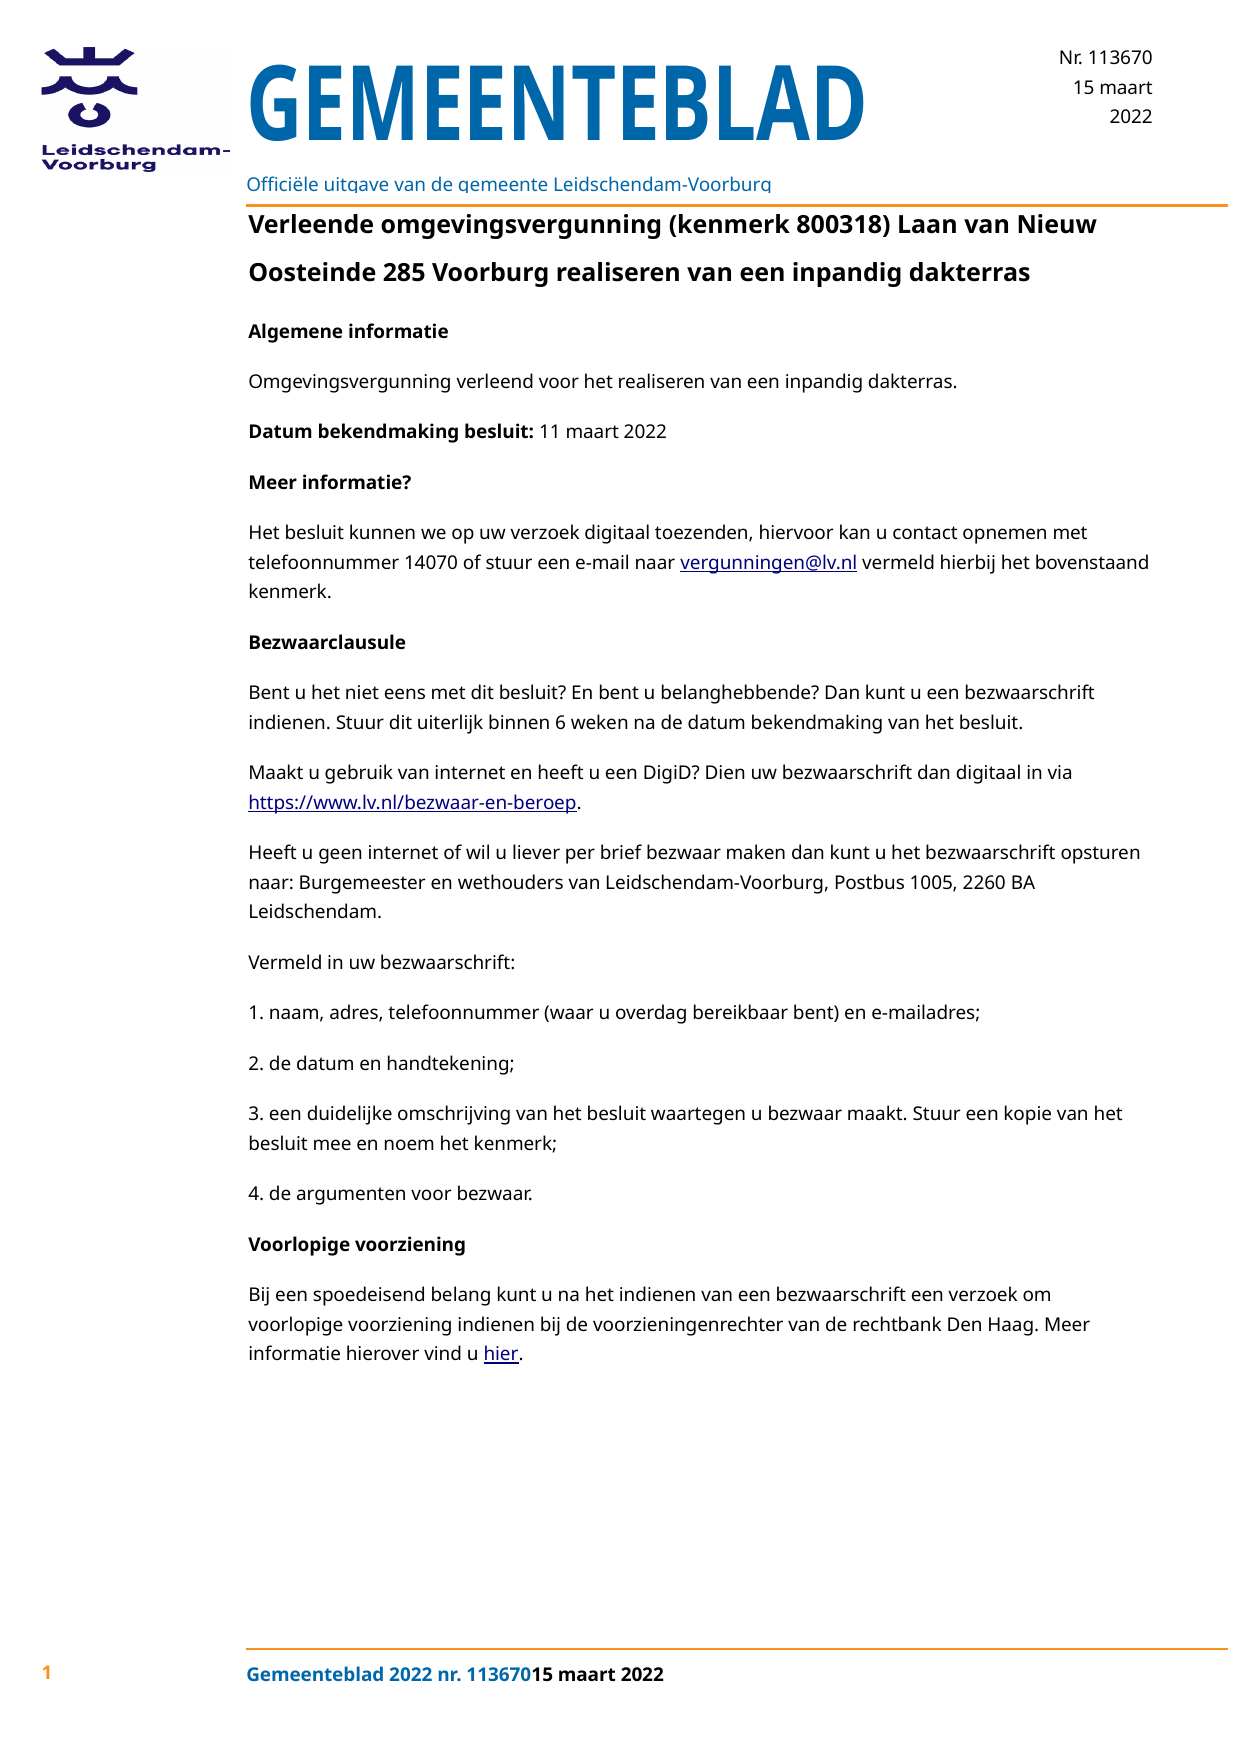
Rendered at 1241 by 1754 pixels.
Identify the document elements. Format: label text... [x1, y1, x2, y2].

text Bij een spoedeisend belang kunt u na het indienen van een bezwaarschrift een verzoek om voorlopige voorziening indienen bij de voorzieningenrechter van de rechtbank Den Haag. Meer informatie hierover vind u hier. [248, 1281, 1152, 1366]
text Vermeld in uw bezwaarschrift: [248, 949, 1152, 975]
text Heeft u geen internet of wil u liever per brief bezwaar maken dan kunt u het bezwaarschrift opsturen naar: Burgemeester en wethouders van Leidschendam-Voorburg, Postbus 1005, 2260 BA Leidschendam. [248, 839, 1152, 924]
text Verleende omgevingsvergunning (kenmerk 800318) Laan van Nieuw Oosteinde 285 Voorburg realiseren van een inpandig dakterras [248, 207, 1152, 288]
text Het besluit kunnen we op uw verzoek digitaal toezenden, hiervoor kan u contact opnemen met telefoonnummer 14070 of stuur een e-mail naar vergunningen@lv.nl vermeld hierbij het bovenstaand kenmerk. [248, 519, 1152, 604]
text Algemene informatie [248, 318, 1152, 344]
text Bezwaarclausule [248, 629, 1152, 655]
text 3. een duidelijke omschrijving van het besluit waartegen u bezwaar maakt. Stuur een kopie van het besluit mee en noem het kenmerk; [248, 1100, 1152, 1156]
text Meer informatie? [248, 469, 1152, 495]
text Voorlopige voorziening [248, 1231, 1152, 1257]
text Omgevingsvergunning verleend voor het realiseren van een inpandig dakterras. [248, 368, 1152, 394]
text Bent u het niet eens met dit besluit? En bent u belanghebbende? Dan kunt u een bezwaarschrift indienen. Stuur dit uiterlijk binnen 6 weken na de datum bekendmaking van het besluit. [248, 679, 1152, 735]
text Datum bekendmaking besluit: 11 maart 2022 [248, 419, 1152, 444]
text 2. de datum en handtekening; [248, 1050, 1152, 1076]
text 1. naam, adres, telefoonnummer (waar u overdag bereikbaar bent) en e-mailadres; [248, 999, 1152, 1025]
text Maakt u gebruik van internet en heeft u een DigiD? Dien uw bezwaarschrift dan digitaal in via https://www.lv.nl/bezwaar-en-beroep. [248, 759, 1152, 815]
picture [41, 47, 231, 172]
text 4. de argumenten voor bezwaar. [248, 1180, 1152, 1206]
